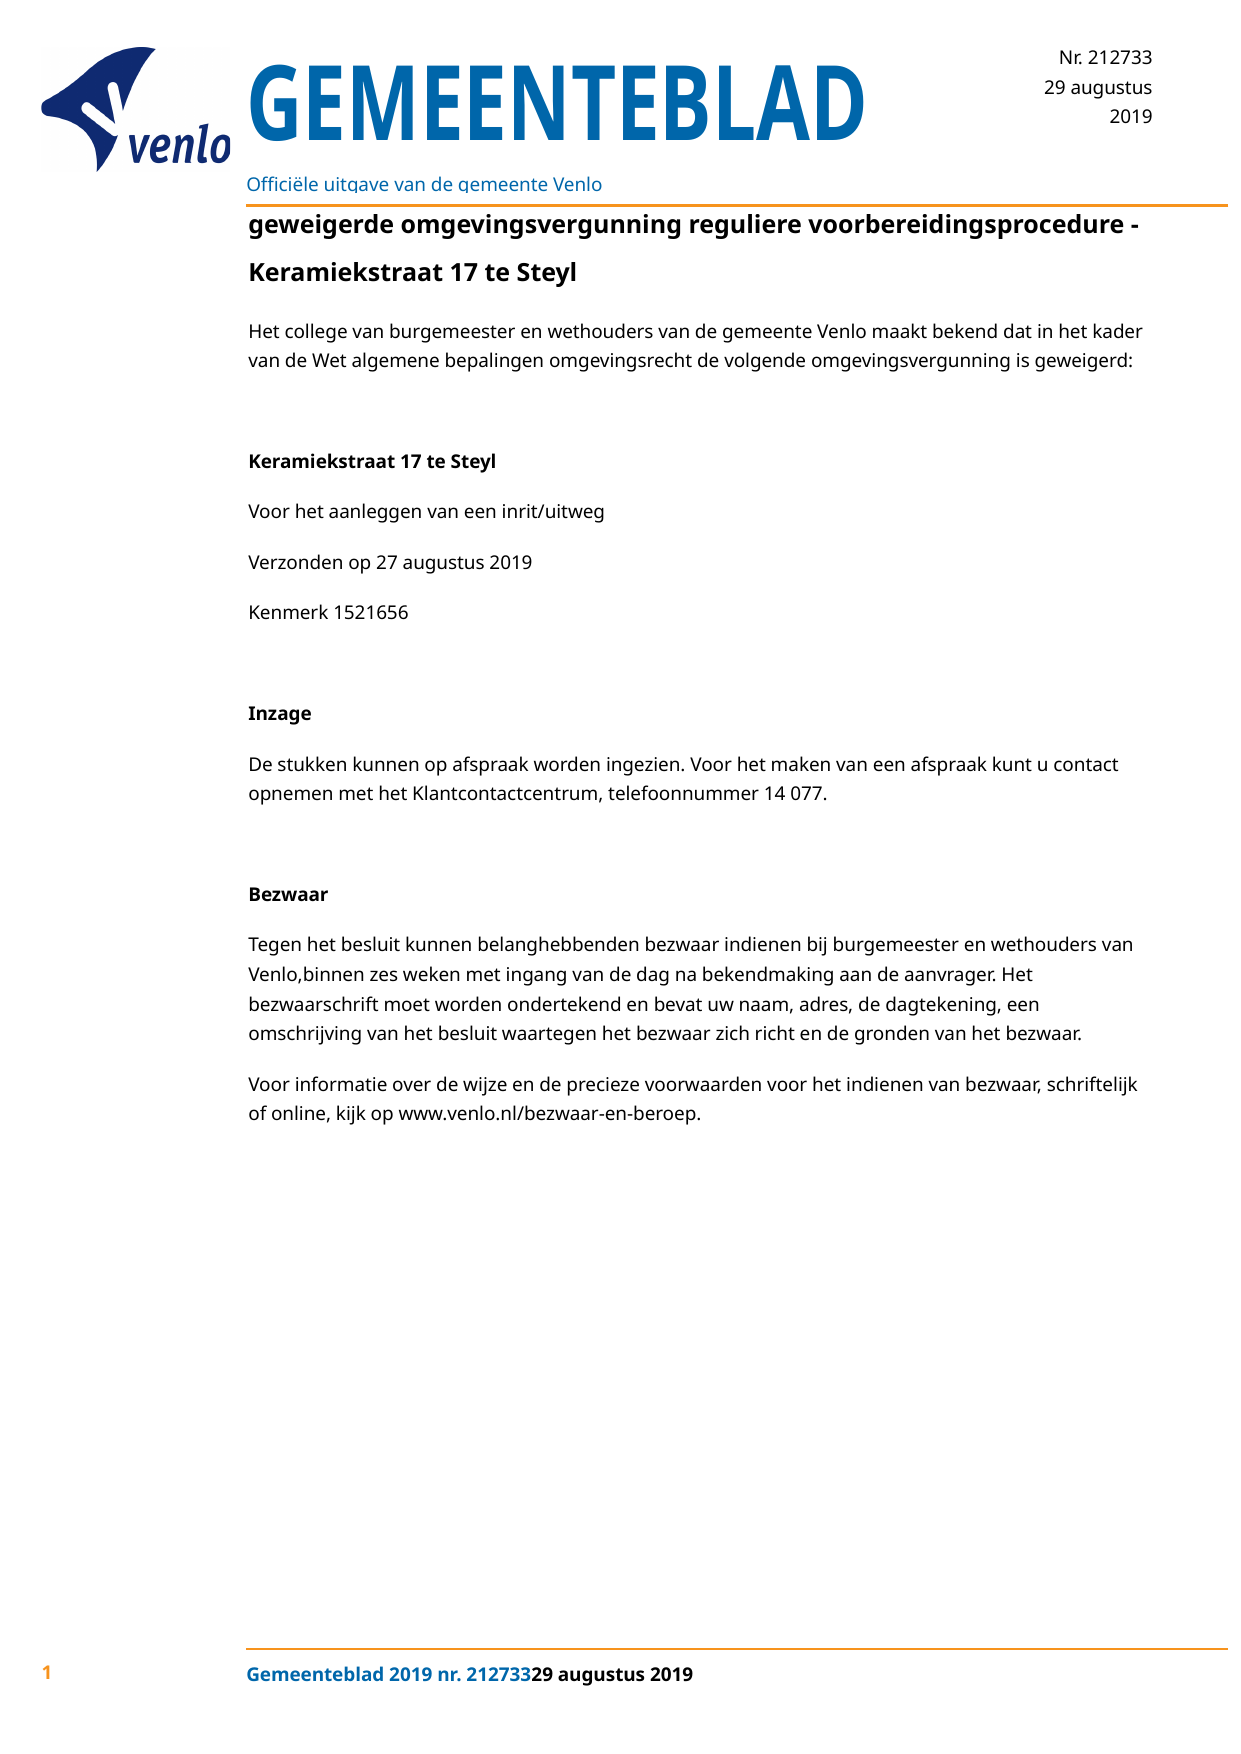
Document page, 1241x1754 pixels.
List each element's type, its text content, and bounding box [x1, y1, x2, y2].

text Voor informatie over de wijze en de precieze voorwaarden voor het indienen van bezwaar, schriftelijk of online, kijk op www.venlo.nl/bezwaar-en-beroep. [248, 1071, 1152, 1126]
text Kenmerk 1521656 [248, 599, 1152, 625]
text Voor het aanleggen van een inrit/uitweg [248, 499, 1152, 524]
text De stukken kunnen op afspraak worden ingezien. Voor het maken van een afspraak kunt u contact opnemen met het Klantcontactcentrum, telefoonnummer 14 077. [248, 751, 1152, 806]
text Verzonden op 27 augustus 2019 [248, 549, 1152, 575]
text Inzage [248, 700, 1152, 726]
text Het college van burgemeester en wethouders van de gemeente Venlo maakt bekend dat in het kader van de Wet algemene bepalingen omgevingsrecht de volgende omgevingsvergunning is geweigerd: [248, 318, 1152, 373]
text Tegen het besluit kunnen belanghebbenden bezwaar indienen bij burgemeester en wethouders van Venlo,binnen zes weken met ingang van de dag na bekendmaking aan de aanvrager. Het bezwaarschrift moet worden ondertekend en bevat uw naam, adres, de dagtekening, een omschrijving van het besluit waartegen het bezwaar zich richt en de gronden van het bezwaar. [248, 932, 1152, 1046]
picture [41, 47, 231, 172]
text Bezwaar [248, 881, 1152, 907]
text geweigerde omgevingsvergunning reguliere voorbereidingsprocedure - Keramiekstraat 17 te Steyl [248, 207, 1152, 288]
text Keramiekstraat 17 te Steyl [248, 448, 1152, 474]
